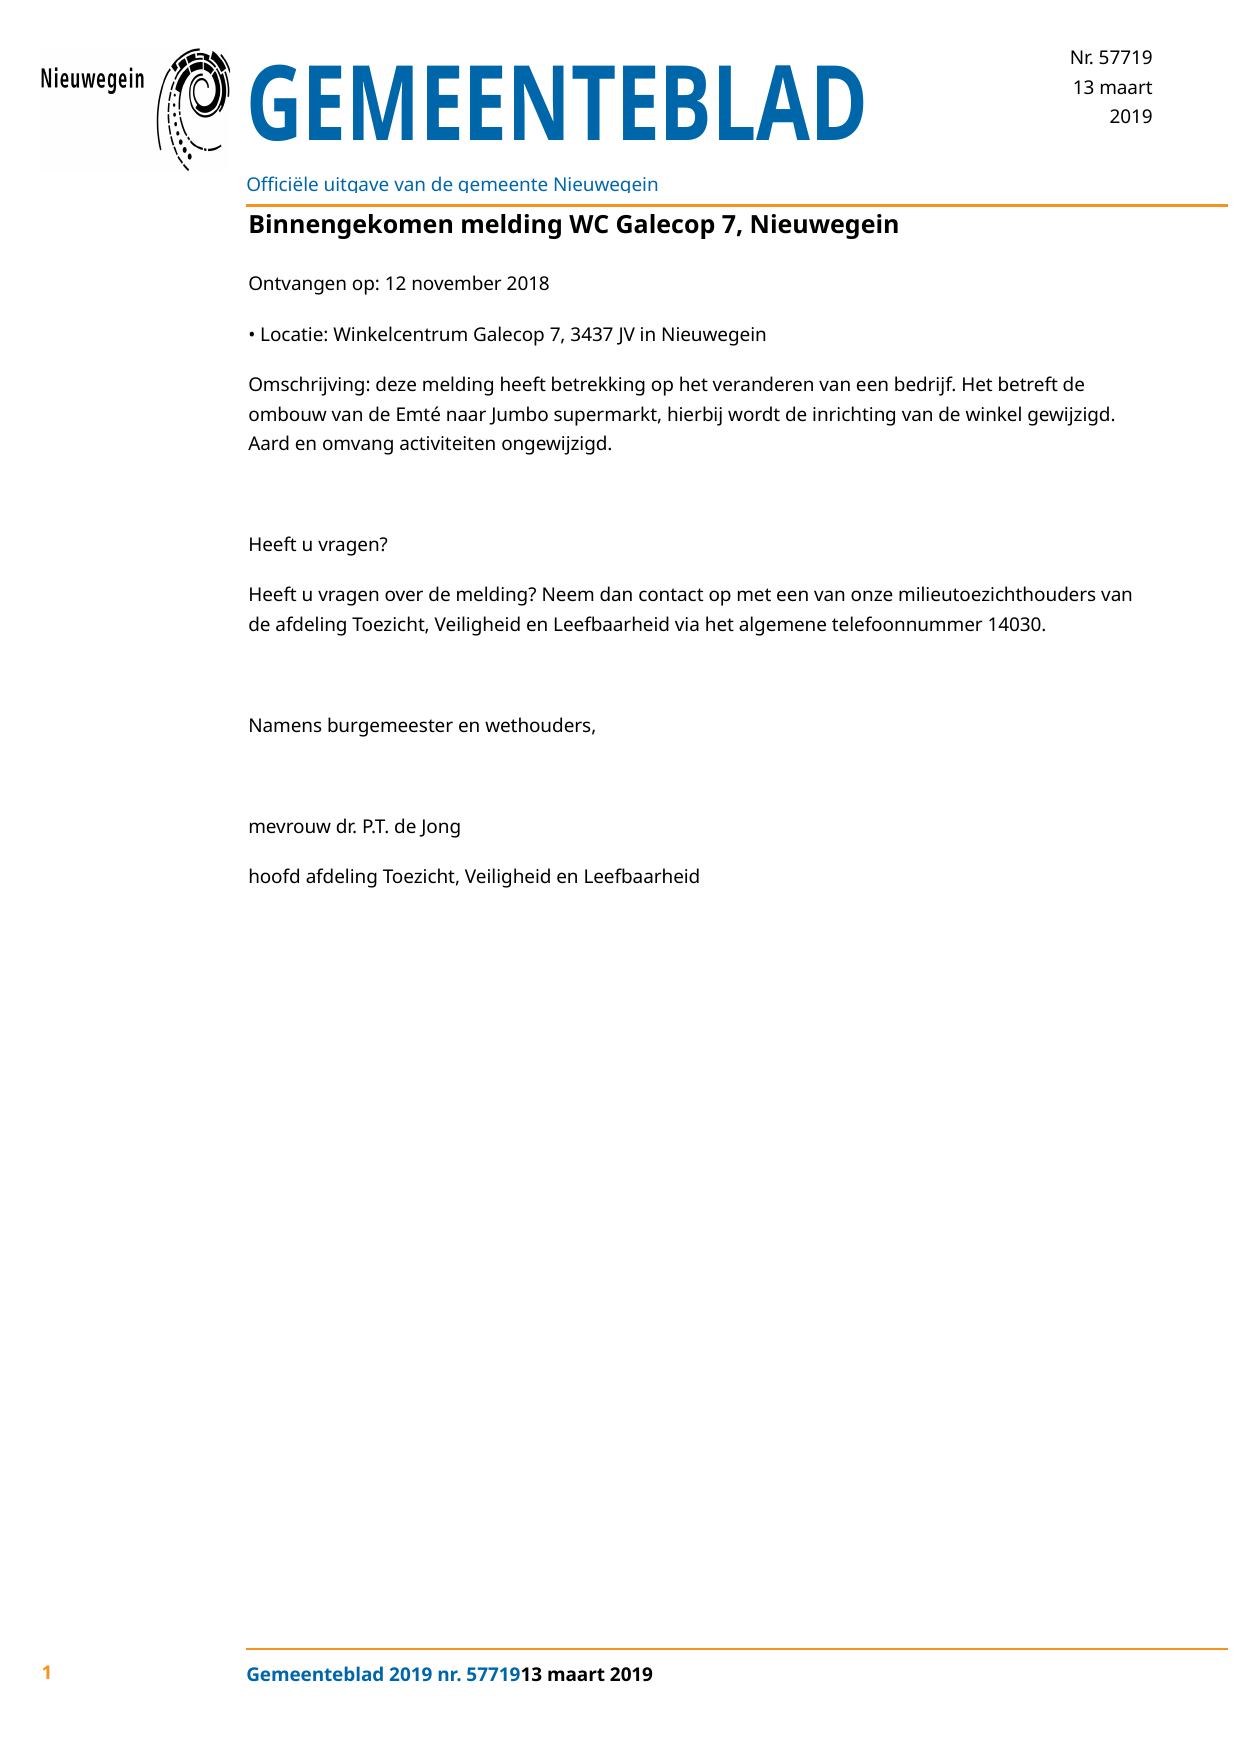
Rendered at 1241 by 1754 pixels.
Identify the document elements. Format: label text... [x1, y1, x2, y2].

text Binnengekomen melding WC Galecop 7, Nieuwegein [248, 207, 1152, 241]
text Heeft u vragen over de melding? Neem dan contact op met een van onze milieutoezichthouders van de afdeling Toezicht, Veiligheid en Leefbaarheid via het algemene telefoonnummer 14030. [248, 582, 1152, 637]
text Namens burgemeester en wethouders, [248, 712, 1152, 738]
text mevrouw dr. P.T. de Jong [248, 813, 1152, 838]
text Omschrijving: deze melding heeft betrekking op het veranderen van een bedrijf. Het betreft de ombouw van de Emté naar Jumbo supermarkt, hierbij wordt de inrichting van de winkel gewijzigd. Aard en omvang activiteiten ongewijzigd. [248, 371, 1152, 456]
picture [41, 47, 231, 172]
text Ontvangen op: 12 november 2018 [248, 270, 1152, 296]
text • Locatie: Winkelcentrum Galecop 7, 3437 JV in Nieuwegein [248, 321, 1152, 346]
text Heeft u vragen? [248, 531, 1152, 557]
text hoofd afdeling Toezicht, Veiligheid en Leefbaarheid [248, 863, 1152, 889]
